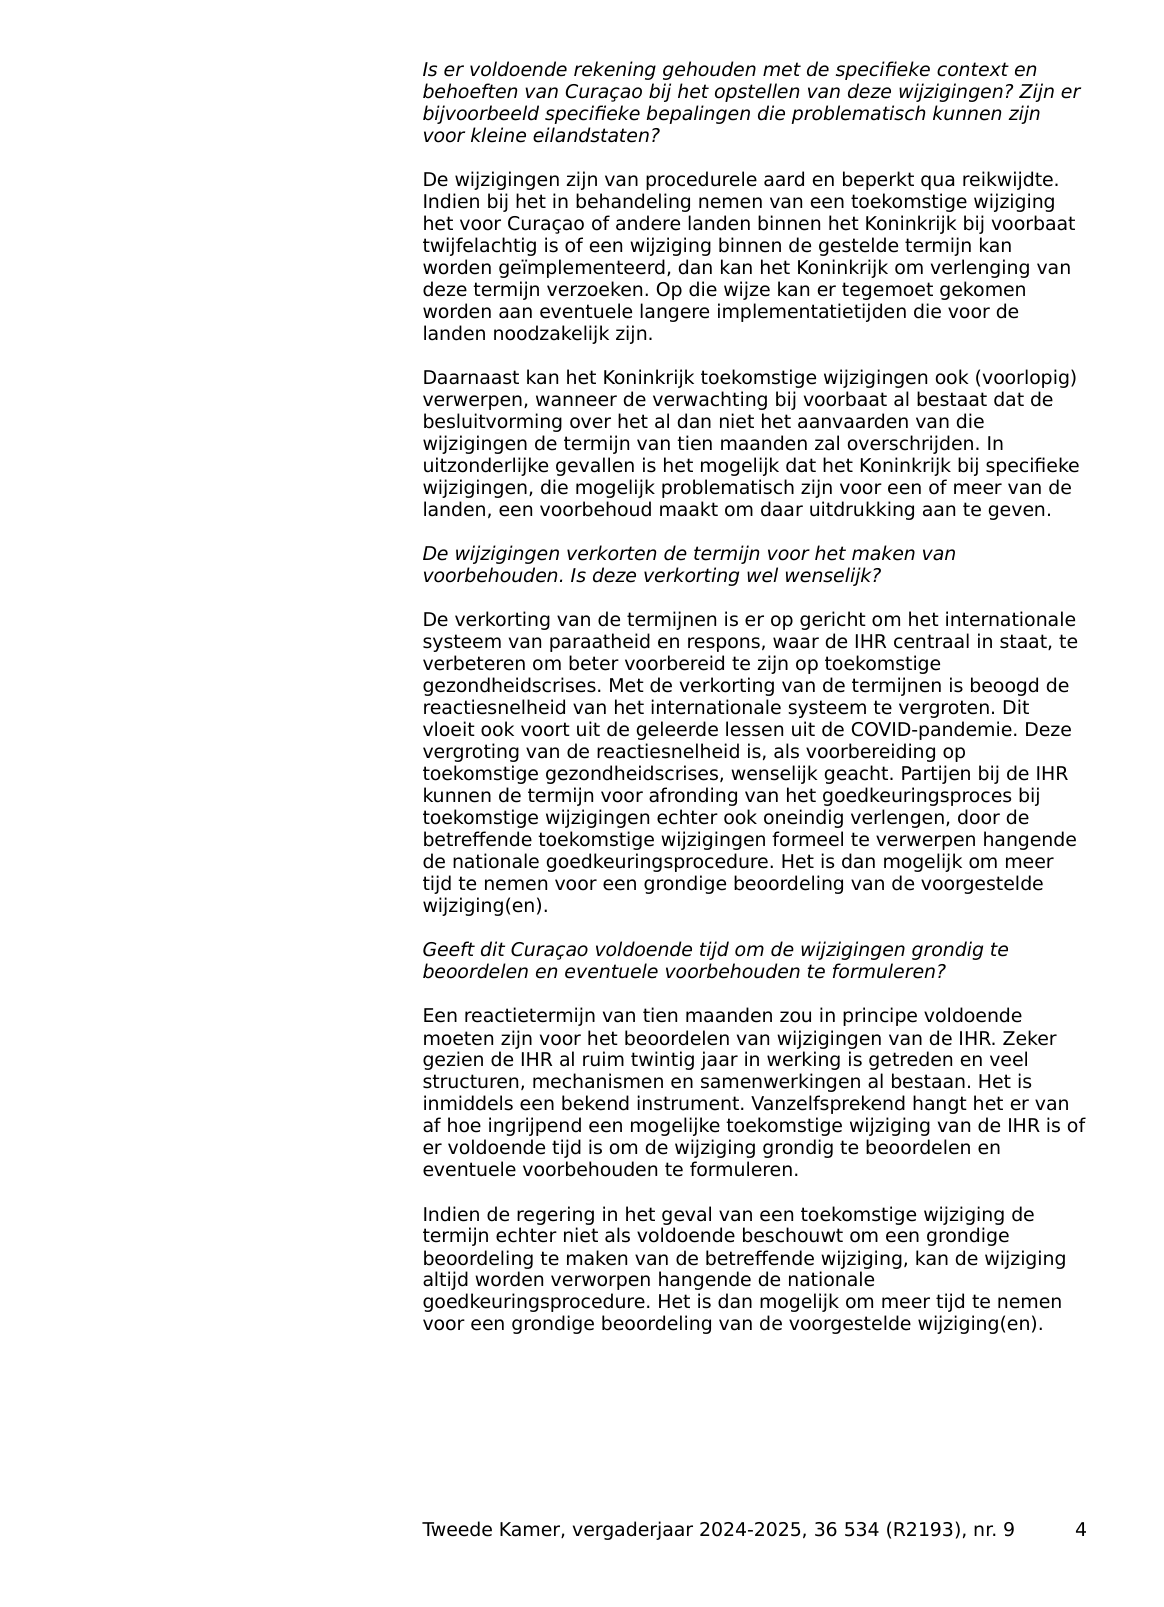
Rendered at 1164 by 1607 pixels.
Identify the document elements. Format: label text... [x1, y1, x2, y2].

subtitle Geeft dit Curaçao voldoende tijd om de wijzigingen grondig te beoordelen en eventuele voorbehouden te formuleren? [422, 939, 1087, 983]
subtitle Is er voldoende rekening gehouden met de specifieke context en behoeften van Curaçao bij het opstellen van deze wijzigingen? Zijn er bijvoorbeeld specifieke bepalingen die problematisch kunnen zijn voor kleine eilandstaten? [422, 59, 1087, 147]
text Een reactietermijn van tien maanden zou in principe voldoende moeten zijn voor het beoordelen van wijzigingen van de IHR. Zeker gezien de IHR al ruim twintig jaar in werking is getreden en veel structuren, mechanismen en samenwerkingen al bestaan. Het is inmiddels een bekend instrument. Vanzelfsprekend hangt het er van af hoe ingrijpend een mogelijke toekomstige wijziging van de IHR is of er voldoende tijd is om de wijziging grondig te beoordelen en eventuele voorbehouden te formuleren. [422, 1005, 1087, 1181]
text De wijzigingen zijn van procedurele aard en beperkt qua reikwijdte. Indien bij het in behandeling nemen van een toekomstige wijziging het voor Curaçao of andere landen binnen het Koninkrijk bij voorbaat twijfelachtig is of een wijziging binnen de gestelde termijn kan worden geïmplementeerd, dan kan het Koninkrijk om verlenging van deze termijn verzoeken. Op die wijze kan er tegemoet gekomen worden aan eventuele langere implementatietijden die voor de landen noodzakelijk zijn. [422, 169, 1087, 345]
text Indien de regering in het geval van een toekomstige wijziging de termijn echter niet als voldoende beschouwt om een grondige beoordeling te maken van de betreffende wijziging, kan de wijziging altijd worden verworpen hangende de nationale goedkeuringsprocedure. Het is dan mogelijk om meer tijd te nemen voor een grondige beoordeling van de voorgestelde wijziging(en). [422, 1203, 1087, 1335]
text De verkorting van de termijnen is er op gericht om het internationale systeem van paraatheid en respons, waar de IHR centraal in staat, te verbeteren om beter voorbereid te zijn op toekomstige gezondheidscrises. Met de verkorting van de termijnen is beoogd de reactiesnelheid van het internationale systeem te vergroten. Dit vloeit ook voort uit de geleerde lessen uit de COVID-pandemie. Deze vergroting van de reactiesnelheid is, als voorbereiding op toekomstige gezondheidscrises, wenselijk geacht. Partijen bij de IHR kunnen de termijn voor afronding van het goedkeuringsproces bij toekomstige wijzigingen echter ook oneindig verlengen, door de betreffende toekomstige wijzigingen formeel te verwerpen hangende de nationale goedkeuringsprocedure. Het is dan mogelijk om meer tijd te nemen voor een grondige beoordeling van de voorgestelde wijziging(en). [422, 609, 1087, 917]
text Daarnaast kan het Koninkrijk toekomstige wijzigingen ook (voorlopig) verwerpen, wanneer de verwachting bij voorbaat al bestaat dat de besluitvorming over het al dan niet het aanvaarden van die wijzigingen de termijn van tien maanden zal overschrijden. In uitzonderlijke gevallen is het mogelijk dat het Koninkrijk bij specifieke wijzigingen, die mogelijk problematisch zijn voor een of meer van de landen, een voorbehoud maakt om daar uitdrukking aan te geven. [422, 367, 1087, 521]
subtitle De wijzigingen verkorten de termijn voor het maken van voorbehouden. Is deze verkorting wel wenselijk? [422, 543, 1087, 587]
